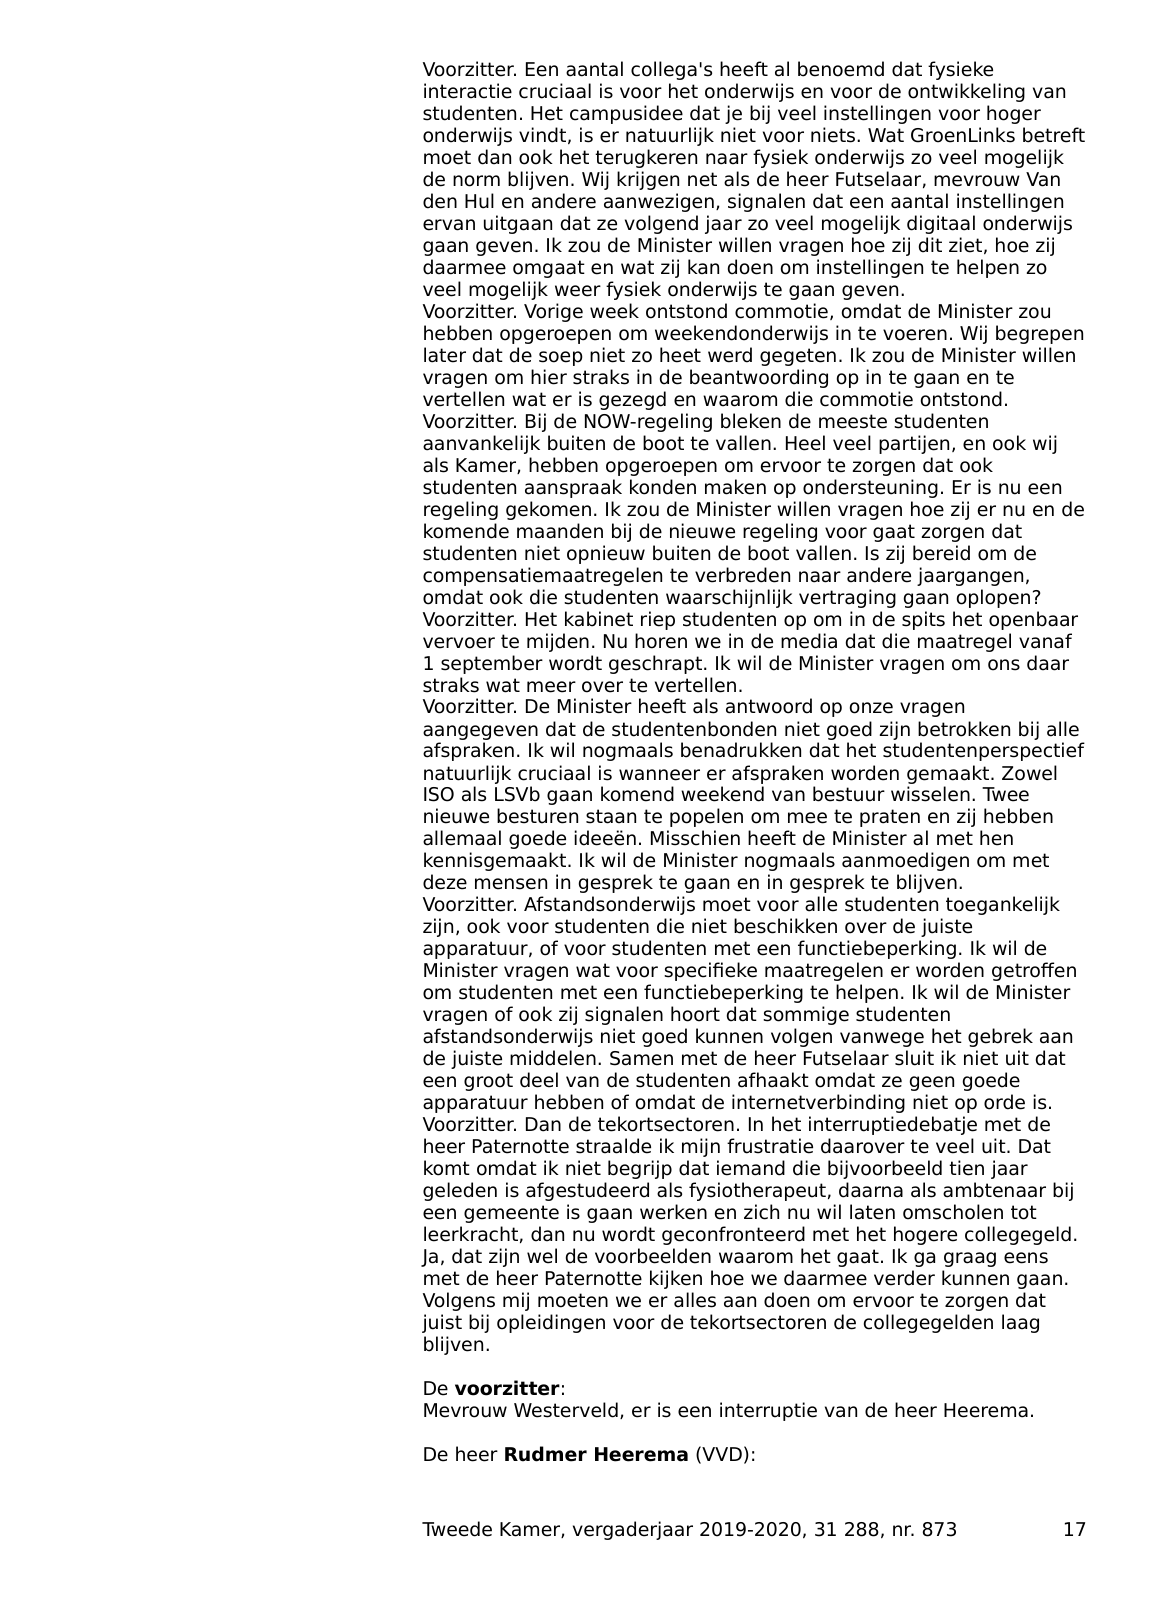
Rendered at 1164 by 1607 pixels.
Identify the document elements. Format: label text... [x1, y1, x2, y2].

text Voorzitter. De Minister heeft als antwoord op onze vragen aangegeven dat de studentenbonden niet goed zijn betrokken bij alle afspraken. Ik wil nogmaals benadrukken dat het studentenperspectief natuurlijk cruciaal is wanneer er afspraken worden gemaakt. Zowel ISO als LSVb gaan komend weekend van bestuur wisselen. Twee nieuwe besturen staan te popelen om mee te praten en zij hebben allemaal goede ideeën. Misschien heeft de Minister al met hen kennisgemaakt. Ik wil de Minister nogmaals aanmoedigen om met deze mensen in gesprek te gaan en in gesprek te blijven. [422, 696, 1087, 894]
text Voorzitter. Dan de tekortsectoren. In het interruptiedebatje met de heer Paternotte straalde ik mijn frustratie daarover te veel uit. Dat komt omdat ik niet begrijp dat iemand die bijvoorbeeld tien jaar geleden is afgestudeerd als fysiotherapeut, daarna als ambtenaar bij een gemeente is gaan werken en zich nu wil laten omscholen tot leerkracht, dan nu wordt geconfronteerd met het hogere collegegeld. Ja, dat zijn wel de voorbeelden waarom het gaat. Ik ga graag eens met de heer Paternotte kijken hoe we daarmee verder kunnen gaan. Volgens mij moeten we er alles aan doen om ervoor te zorgen dat juist bij opleidingen voor de tekortsectoren de collegegelden laag blijven. [422, 1114, 1087, 1356]
text Mevrouw Westerveld, er is een interruptie van de heer Heerema. [422, 1400, 1087, 1422]
text Voorzitter. Bij de NOW-regeling bleken de meeste studenten aanvankelijk buiten de boot te vallen. Heel veel partijen, en ook wij als Kamer, hebben opgeroepen om ervoor te zorgen dat ook studenten aanspraak konden maken op ondersteuning. Er is nu een regeling gekomen. Ik zou de Minister willen vragen hoe zij er nu en de komende maanden bij de nieuwe regeling voor gaat zorgen dat studenten niet opnieuw buiten de boot vallen. Is zij bereid om de compensatiemaatregelen te verbreden naar andere jaargangen, omdat ook die studenten waarschijnlijk vertraging gaan oplopen? [422, 411, 1087, 608]
text Voorzitter. Afstandsonderwijs moet voor alle studenten toegankelijk zijn, ook voor studenten die niet beschikken over de juiste apparatuur, of voor studenten met een functiebeperking. Ik wil de Minister vragen wat voor specifieke maatregelen er worden getroffen om studenten met een functiebeperking te helpen. Ik wil de Minister vragen of ook zij signalen hoort dat sommige studenten afstandsonderwijs niet goed kunnen volgen vanwege het gebrek aan de juiste middelen. Samen met de heer Futselaar sluit ik niet uit dat een groot deel van de studenten afhaakt omdat ze geen goede apparatuur hebben of omdat de internetverbinding niet op orde is. [422, 894, 1087, 1114]
text Voorzitter. Een aantal collega's heeft al benoemd dat fysieke interactie cruciaal is voor het onderwijs en voor de ontwikkeling van studenten. Het campusidee dat je bij veel instellingen voor hoger onderwijs vindt, is er natuurlijk niet voor niets. Wat GroenLinks betreft moet dan ook het terugkeren naar fysiek onderwijs zo veel mogelijk de norm blijven. Wij krijgen net als de heer Futselaar, mevrouw Van den Hul en andere aanwezigen, signalen dat een aantal instellingen ervan uitgaan dat ze volgend jaar zo veel mogelijk digitaal onderwijs gaan geven. Ik zou de Minister willen vragen hoe zij dit ziet, hoe zij daarmee omgaat en wat zij kan doen om instellingen te helpen zo veel mogelijk weer fysiek onderwijs te gaan geven. [422, 59, 1087, 301]
text De voorzitter: [422, 1378, 1087, 1400]
text Voorzitter. Het kabinet riep studenten op om in de spits het openbaar vervoer te mijden. Nu horen we in de media dat die maatregel vanaf 1 september wordt geschrapt. Ik wil de Minister vragen om ons daar straks wat meer over te vertellen. [422, 608, 1087, 696]
text Voorzitter. Vorige week ontstond commotie, omdat de Minister zou hebben opgeroepen om weekendonderwijs in te voeren. Wij begrepen later dat de soep niet zo heet werd gegeten. Ik zou de Minister willen vragen om hier straks in de beantwoording op in te gaan en te vertellen wat er is gezegd en waarom die commotie ontstond. [422, 301, 1087, 411]
text De heer Rudmer Heerema (VVD): [422, 1444, 1087, 1466]
